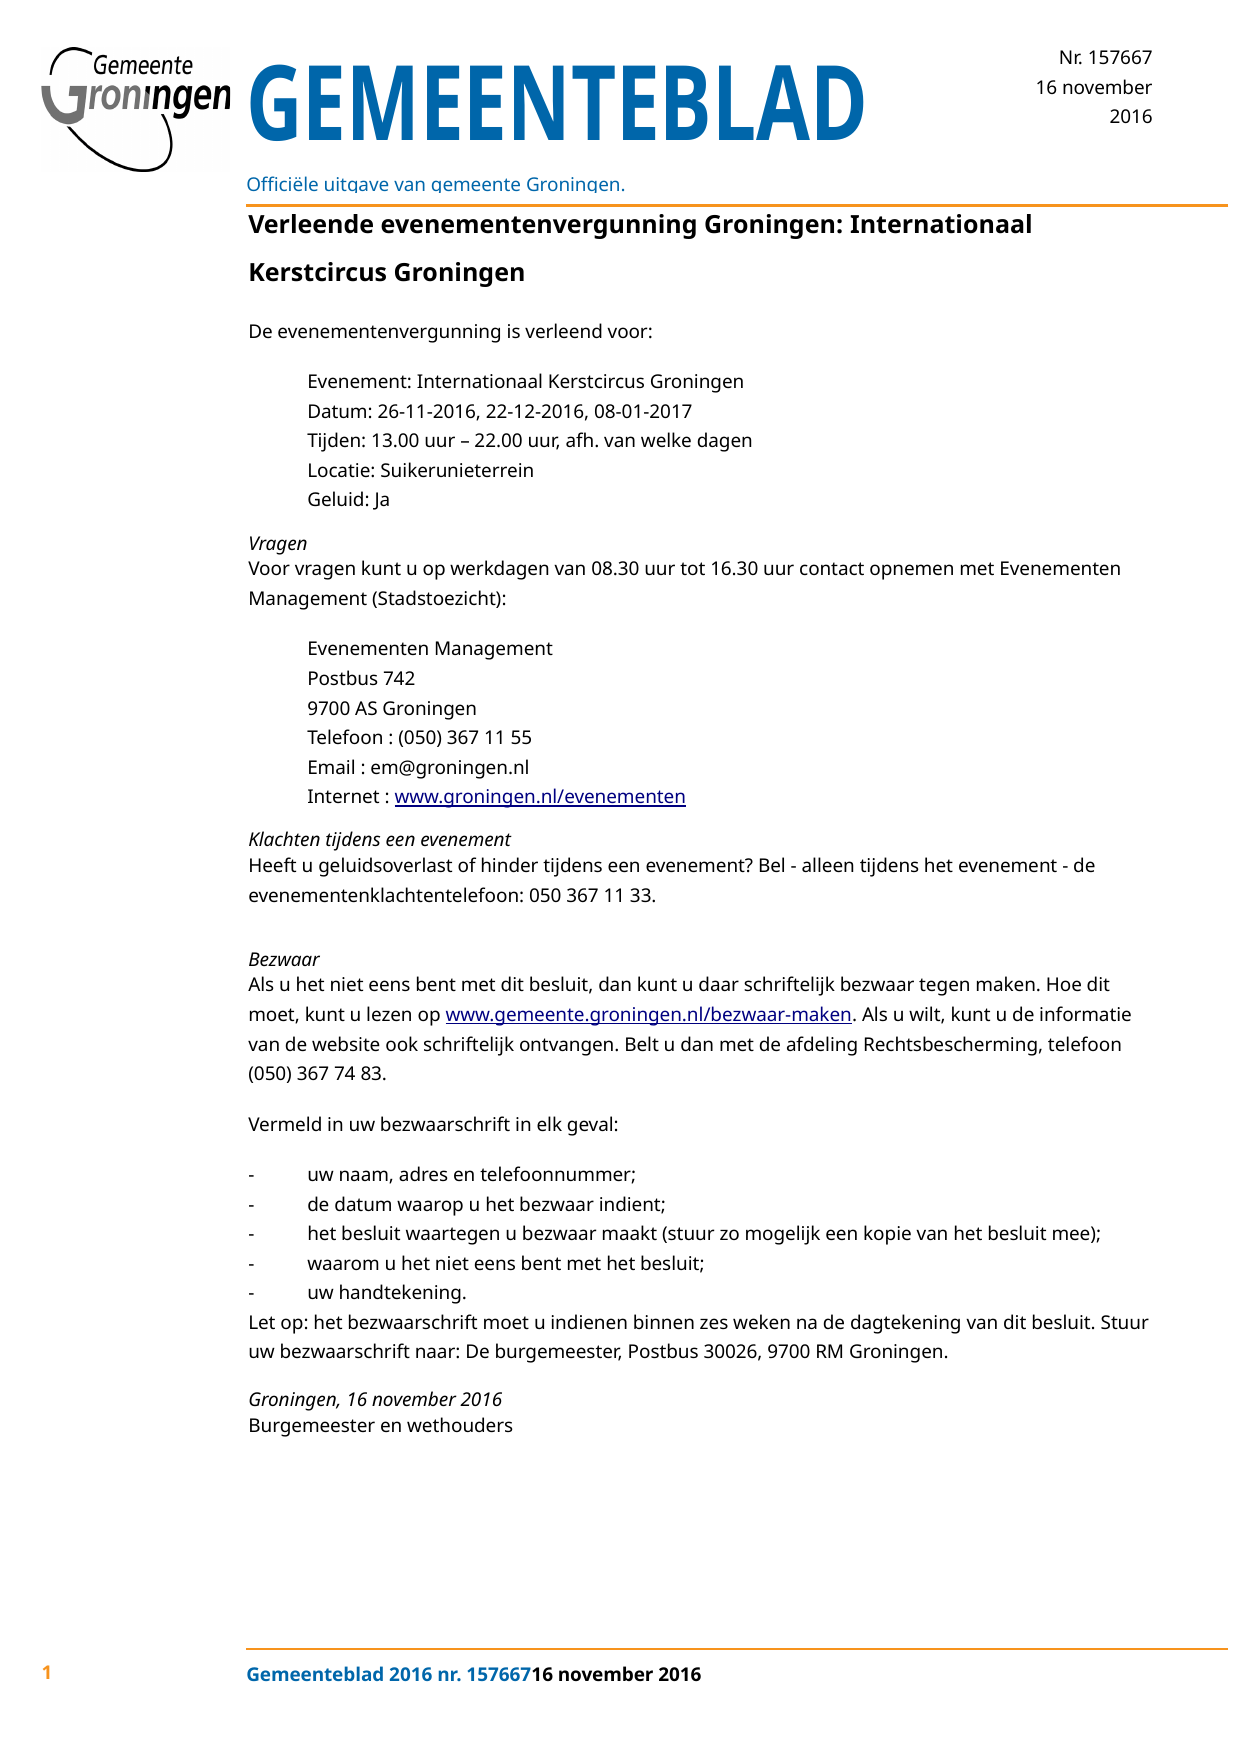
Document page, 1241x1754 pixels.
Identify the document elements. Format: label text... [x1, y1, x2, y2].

list Telefoon : (050) 367 11 55 [248, 724, 1152, 750]
text Vragen [248, 530, 1152, 556]
list waarom u het niet eens bent met het besluit; [248, 1250, 1152, 1276]
list Internet : www.groningen.nl/evenementen [248, 783, 1152, 809]
list uw naam, adres en telefoonnummer; [248, 1161, 1152, 1187]
text Klachten tijdens een evenement [248, 827, 1152, 852]
text Groningen, 16 november 2016 [248, 1386, 1152, 1412]
list Evenementen Management [248, 636, 1152, 661]
text Verleende evenementenvergunning Groningen: Internationaal Kerstcircus Groningen [248, 207, 1152, 288]
list Geluid: Ja [248, 487, 1152, 512]
list het besluit waartegen u bezwaar maakt (stuur zo mogelijk een kopie van het besluit mee); [248, 1220, 1152, 1246]
picture [41, 47, 231, 172]
text Voor vragen kunt u op werkdagen van 08.30 uur tot 16.30 uur contact opnemen met Evenementen Management (Stadstoezicht): [248, 556, 1152, 611]
text Burgemeester en wethouders [248, 1412, 1152, 1438]
list uw handtekening. [248, 1279, 1152, 1305]
text De evenementenvergunning is verleend voor: [248, 318, 1152, 344]
text Bezwaar [248, 946, 1152, 972]
list Tijden: 13.00 uur – 22.00 uur, afh. van welke dagen [248, 427, 1152, 453]
list Datum: 26-11-2016, 22-12-2016, 08-01-2017 [248, 398, 1152, 424]
list de datum waarop u het bezwaar indient; [248, 1191, 1152, 1216]
list Evenement: Internationaal Kerstcircus Groningen [248, 368, 1152, 394]
list Postbus 742 [248, 665, 1152, 691]
text Vermeld in uw bezwaarschrift in elk geval: [248, 1111, 1152, 1136]
list Email : em@groningen.nl [248, 754, 1152, 779]
text Heeft u geluidsoverlast of hinder tijdens een evenement? Bel - alleen tijdens het evenement - de evenementenklachtentelefoon: 050 367 11 33. [248, 852, 1152, 908]
list 9700 AS Groningen [248, 695, 1152, 720]
text Als u het niet eens bent met dit besluit, dan kunt u daar schriftelijk bezwaar tegen maken. Hoe dit moet, kunt u lezen op www.gemeente.groningen.nl/bezwaar-maken. Als u wilt, kunt u de informatie van de website ook schriftelijk ontvangen. Belt u dan met de afdeling Rechtsbescherming, telefoon (050) 367 74 83. [248, 972, 1152, 1086]
list Locatie: Suikerunieterrein [248, 457, 1152, 483]
text Let op: het bezwaarschrift moet u indienen binnen zes weken na de dagtekening van dit besluit. Stuur uw bezwaarschrift naar: De burgemeester, Postbus 30026, 9700 RM Groningen. [248, 1309, 1152, 1364]
